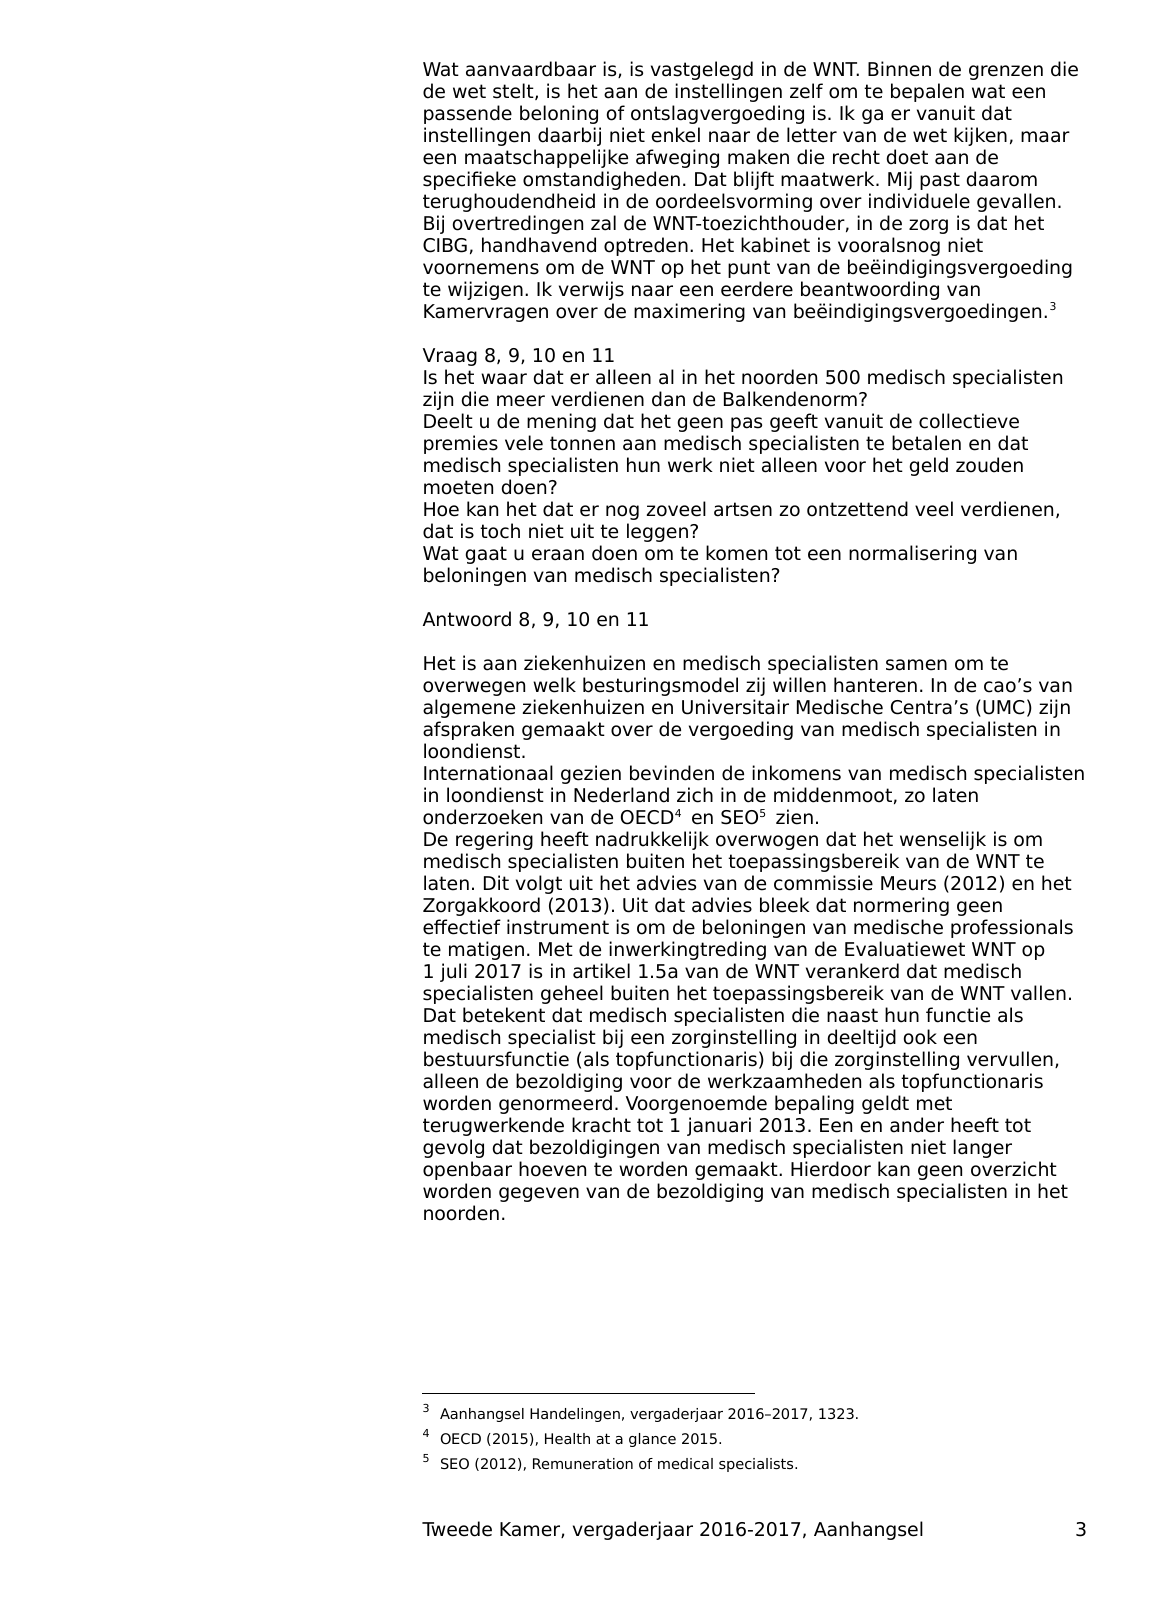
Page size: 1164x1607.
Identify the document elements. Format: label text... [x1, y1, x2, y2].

text SEO (2012), Remuneration of medical specialists. [422, 1452, 1087, 1474]
text Vraag 8, 9, 10 en 11 [422, 345, 1087, 367]
text Deelt u de mening dat het geen pas geeft vanuit de collectieve premies vele tonnen aan medisch specialisten te betalen en dat medisch specialisten hun werk niet alleen voor het geld zouden moeten doen? [422, 411, 1087, 499]
text De regering heeft nadrukkelijk overwogen dat het wenselijk is om medisch specialisten buiten het toepassingsbereik van de WNT te laten. Dit volgt uit het advies van de commissie Meurs (2012) en het Zorgakkoord (2013). Uit dat advies bleek dat normering geen effectief instrument is om de beloningen van medische professionals te matigen. Met de inwerkingtreding van de Evaluatiewet WNT op 1 juli 2017 is in artikel 1.5a van de WNT verankerd dat medisch specialisten geheel buiten het toepassingsbereik van de WNT vallen. Dat betekent dat medisch specialisten die naast hun functie als medisch specialist bij een zorginstelling in deeltijd ook een bestuursfunctie (als topfunctionaris) bij die zorginstelling vervullen, alleen de bezoldiging voor de werkzaamheden als topfunctionaris worden genormeerd. Voorgenoemde bepaling geldt met terugwerkende kracht tot 1 januari 2013. Een en ander heeft tot gevolg dat bezoldigingen van medisch specialisten niet langer openbaar hoeven te worden gemaakt. Hierdoor kan geen overzicht worden gegeven van de bezoldiging van medisch specialisten in het noorden. [422, 829, 1087, 1224]
text Hoe kan het dat er nog zoveel artsen zo ontzettend veel verdienen, dat is toch niet uit te leggen? [422, 499, 1087, 543]
text OECD (2015), Health at a glance 2015. [422, 1427, 1087, 1449]
text Bij overtredingen zal de WNT-toezichthouder, in de zorg is dat het CIBG, handhavend optreden. Het kabinet is vooralsnog niet voornemens om de WNT op het punt van de beëindigingsvergoeding te wijzigen. Ik verwijs naar een eerdere beantwoording van Kamervragen over de maximering van beëindigingsvergoedingen. [422, 213, 1087, 323]
text Het is aan ziekenhuizen en medisch specialisten samen om te overwegen welk besturingsmodel zij willen hanteren. In de cao’s van algemene ziekenhuizen en Universitair Medische Centra’s (UMC) zijn afspraken gemaakt over de vergoeding van medisch specialisten in loondienst. [422, 653, 1087, 763]
text Wat gaat u eraan doen om te komen tot een normalisering van beloningen van medisch specialisten? [422, 543, 1087, 587]
text Is het waar dat er alleen al in het noorden 500 medisch specialisten zijn die meer verdienen dan de Balkendenorm? [422, 367, 1087, 411]
text Antwoord 8, 9, 10 en 11 [422, 609, 1087, 631]
text Aanhangsel Handelingen, vergaderjaar 2016–2017, 1323. [422, 1402, 1087, 1424]
text Internationaal gezien bevinden de inkomens van medisch specialisten in loondienst in Nederland zich in de middenmoot, zo laten onderzoeken van de OECD en SEO zien. [422, 763, 1087, 829]
text Wat aanvaardbaar is, is vastgelegd in de WNT. Binnen de grenzen die de wet stelt, is het aan de instellingen zelf om te bepalen wat een passende beloning of ontslagvergoeding is. Ik ga er vanuit dat instellingen daarbij niet enkel naar de letter van de wet kijken, maar een maatschappelijke afweging maken die recht doet aan de specifieke omstandigheden. Dat blijft maatwerk. Mij past daarom terughoudendheid in de oordeelsvorming over individuele gevallen. [422, 59, 1087, 213]
